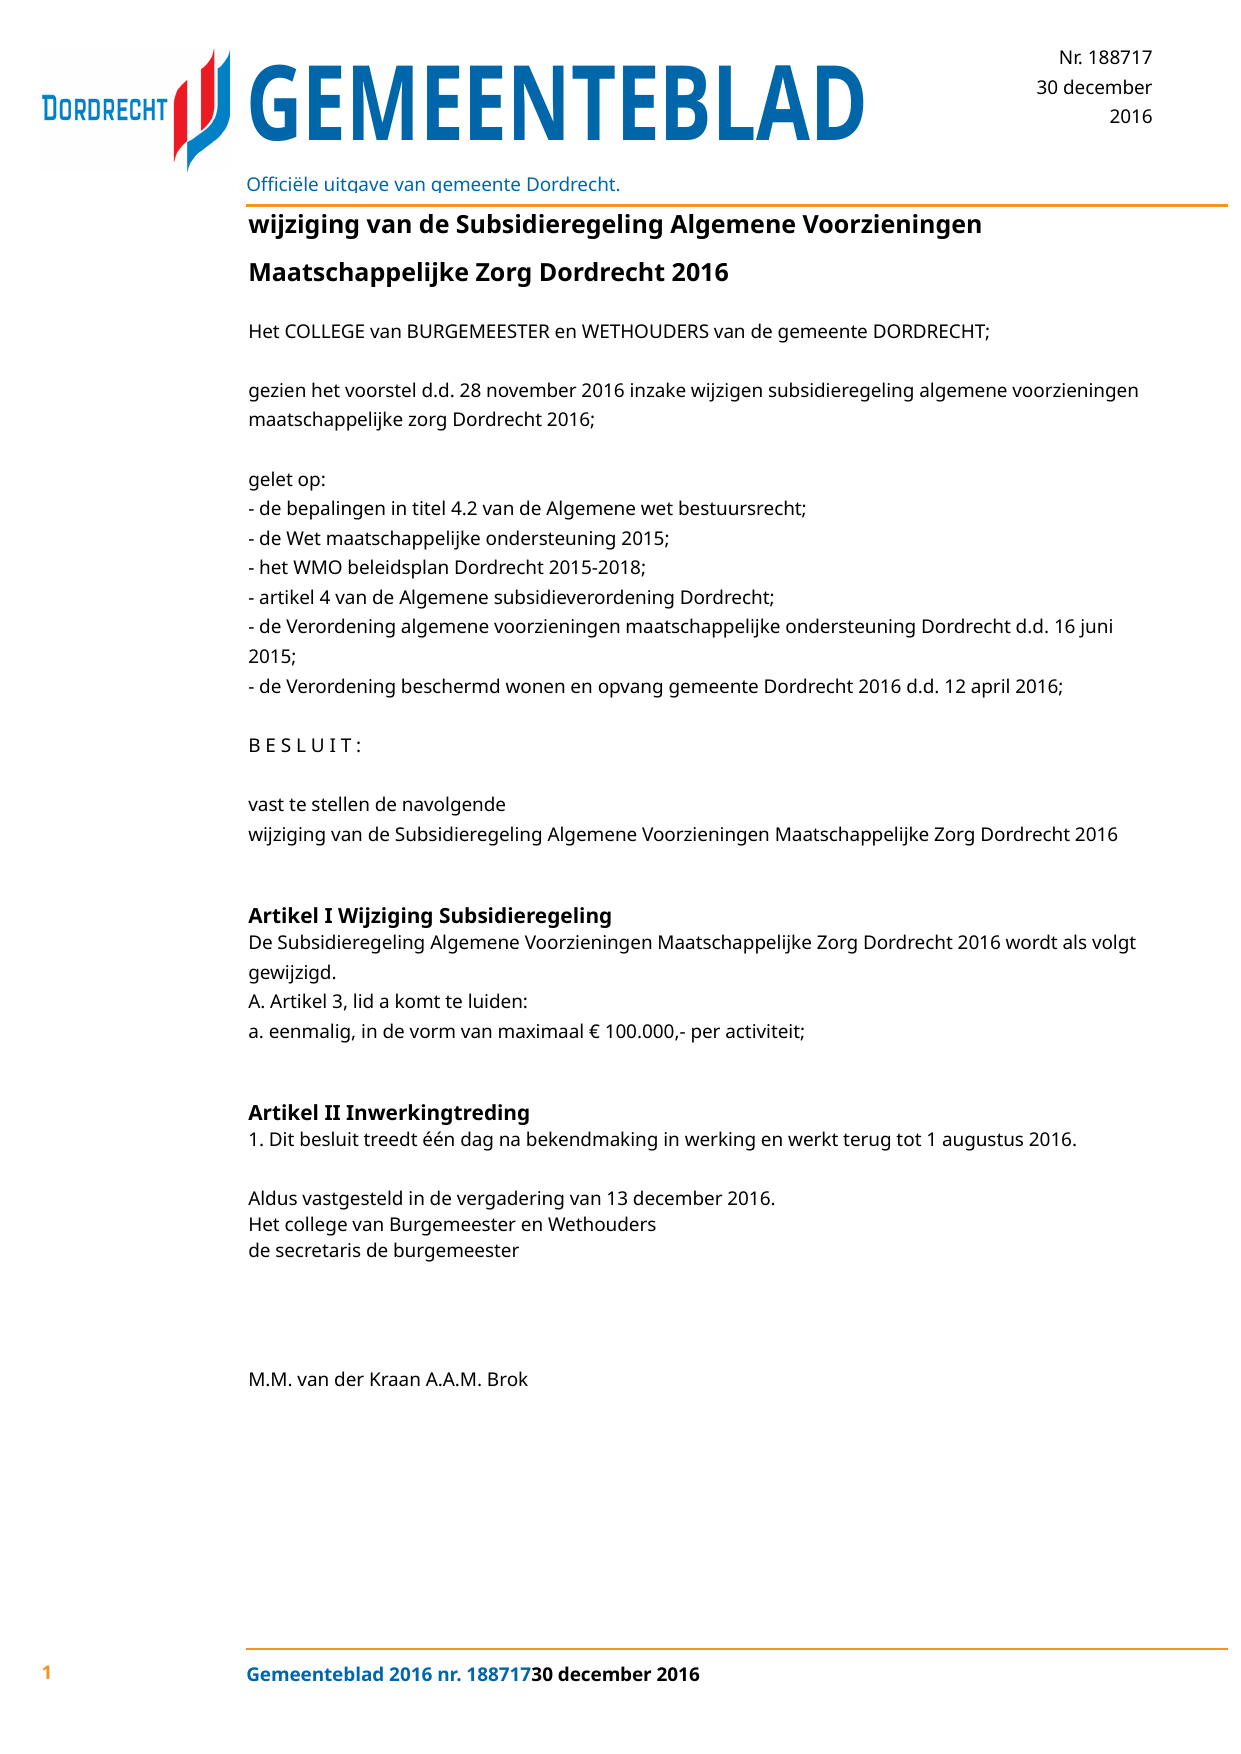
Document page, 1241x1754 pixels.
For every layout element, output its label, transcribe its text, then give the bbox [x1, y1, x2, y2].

text A. Artikel 3, lid a komt te luiden: [248, 988, 1152, 1014]
text wijziging van de Subsidieregeling Algemene Voorzieningen Maatschappelijke Zorg Dordrecht 2016 [248, 821, 1152, 847]
text - de Wet maatschappelijke ondersteuning 2015; [248, 525, 1152, 551]
text Aldus vastgesteld in de vergadering van 13 december 2016. [248, 1186, 1152, 1211]
text Artikel I Wijziging Subsidieregeling [248, 901, 1152, 929]
text Het COLLEGE van BURGEMEESTER en WETHOUDERS van de gemeente DORDRECHT; [248, 318, 1152, 344]
text - de Verordening algemene voorzieningen maatschappelijke ondersteuning Dordrecht d.d. 16 juni 2015; [248, 614, 1152, 669]
text - het WMO beleidsplan Dordrecht 2015-2018; [248, 554, 1152, 580]
text vast te stellen de navolgende [248, 791, 1152, 817]
text - de Verordening beschermd wonen en opvang gemeente Dordrecht 2016 d.d. 12 april 2016; [248, 673, 1152, 699]
text a. eenmalig, in de vorm van maximaal € 100.000,- per activiteit; [248, 1018, 1152, 1044]
text de secretaris de burgemeester [248, 1237, 1152, 1263]
text Het college van Burgemeester en Wethouders [248, 1211, 1152, 1237]
text gezien het voorstel d.d. 28 november 2016 inzake wijzigen subsidieregeling algemene voorzieningen maatschappelijke zorg Dordrecht 2016; [248, 377, 1152, 432]
picture [41, 47, 231, 172]
text gelet op: [248, 466, 1152, 492]
text - artikel 4 van de Algemene subsidieverordening Dordrecht; [248, 584, 1152, 610]
text B E S L U I T : [248, 732, 1152, 758]
text De Subsidieregeling Algemene Voorzieningen Maatschappelijke Zorg Dordrecht 2016 wordt als volgt gewijzigd. [248, 929, 1152, 984]
text M.M. van der Kraan A.A.M. Brok [248, 1366, 1152, 1391]
text Artikel II Inwerkingtreding [248, 1098, 1152, 1126]
text - de bepalingen in titel 4.2 van de Algemene wet bestuursrecht; [248, 495, 1152, 521]
text 1. Dit besluit treedt één dag na bekendmaking in werking en werkt terug tot 1 augustus 2016. [248, 1126, 1152, 1152]
text wijziging van de Subsidieregeling Algemene Voorzieningen Maatschappelijke Zorg Dordrecht 2016 [248, 207, 1152, 288]
